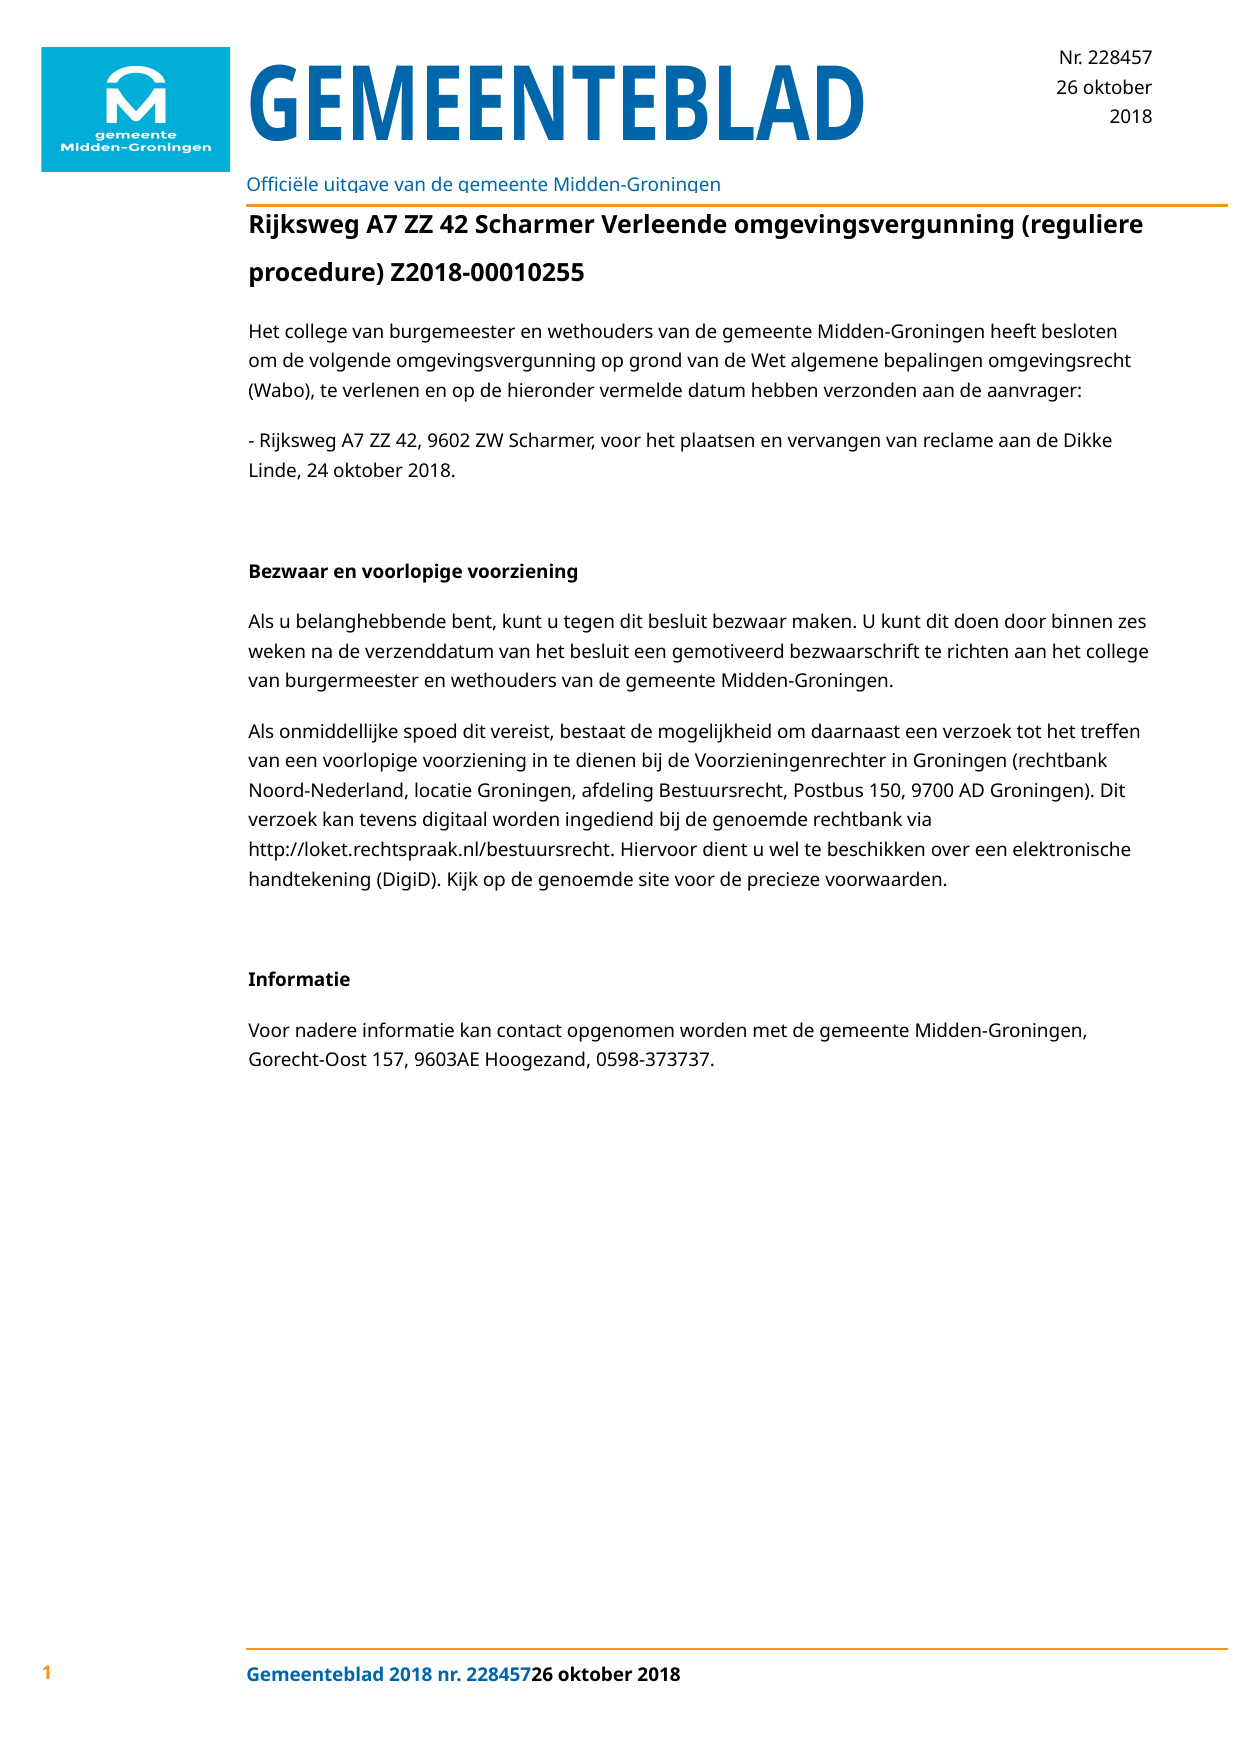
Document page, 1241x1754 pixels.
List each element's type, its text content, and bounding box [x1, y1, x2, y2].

picture [108, 66, 164, 82]
text Als onmiddellijke spoed dit vereist, bestaat de mogelijkheid om daarnaast een verzoek tot het treffen van een voorlopige voorziening in te dienen bij de Voorzieningenrechter in Groningen (rechtbank Noord-Nederland, locatie Groningen, afdeling Bestuursrecht, Postbus 150, 9700 AD Groningen). Dit verzoek kan tevens digitaal worden ingediend bij de genoemde rechtbank via http://loket.rechtspraak.nl/bestuursrecht. Hiervoor dient u wel te beschikken over een elektronische handtekening (DigiD). Kijk op de genoemde site voor de precieze voorwaarden. [248, 718, 1152, 892]
picture [107, 89, 165, 122]
text - Rijksweg A7 ZZ 42, 9602 ZW Scharmer, voor het plaatsen en vervangen van reclame aan de Dikke Linde, 24 oktober 2018. [248, 427, 1152, 483]
text Informatie [248, 967, 1152, 992]
text Rijksweg A7 ZZ 42 Scharmer Verleende omgevingsvergunning (reguliere procedure) Z2018-00010255 [248, 207, 1152, 288]
text Als u belanghebbende bent, kunt u tegen dit besluit bezwaar maken. U kunt dit doen door binnen zes weken na de verzenddatum van het besluit een gemotiveerd bezwaarschrift te richten aan het college van burgermeester en wethouders van de gemeente Midden-Groningen. [248, 608, 1152, 693]
picture [184, 146, 190, 153]
text Bezwaar en voorlopige voorziening [248, 558, 1152, 584]
text Het college van burgemeester en wethouders van de gemeente Midden-Groningen heeft besloten om de volgende omgevingsvergunning op grond van de Wet algemene bepalingen omgevingsrecht (Wabo), te verlenen en op de hieronder vermelde datum hebben verzonden aan de aanvrager: [248, 318, 1152, 403]
text Voor nadere informatie kan contact opgenomen worden met de gemeente Midden-Groningen, Gorecht-Oost 157, 9603AE Hoogezand, 0598-373737. [248, 1017, 1152, 1072]
